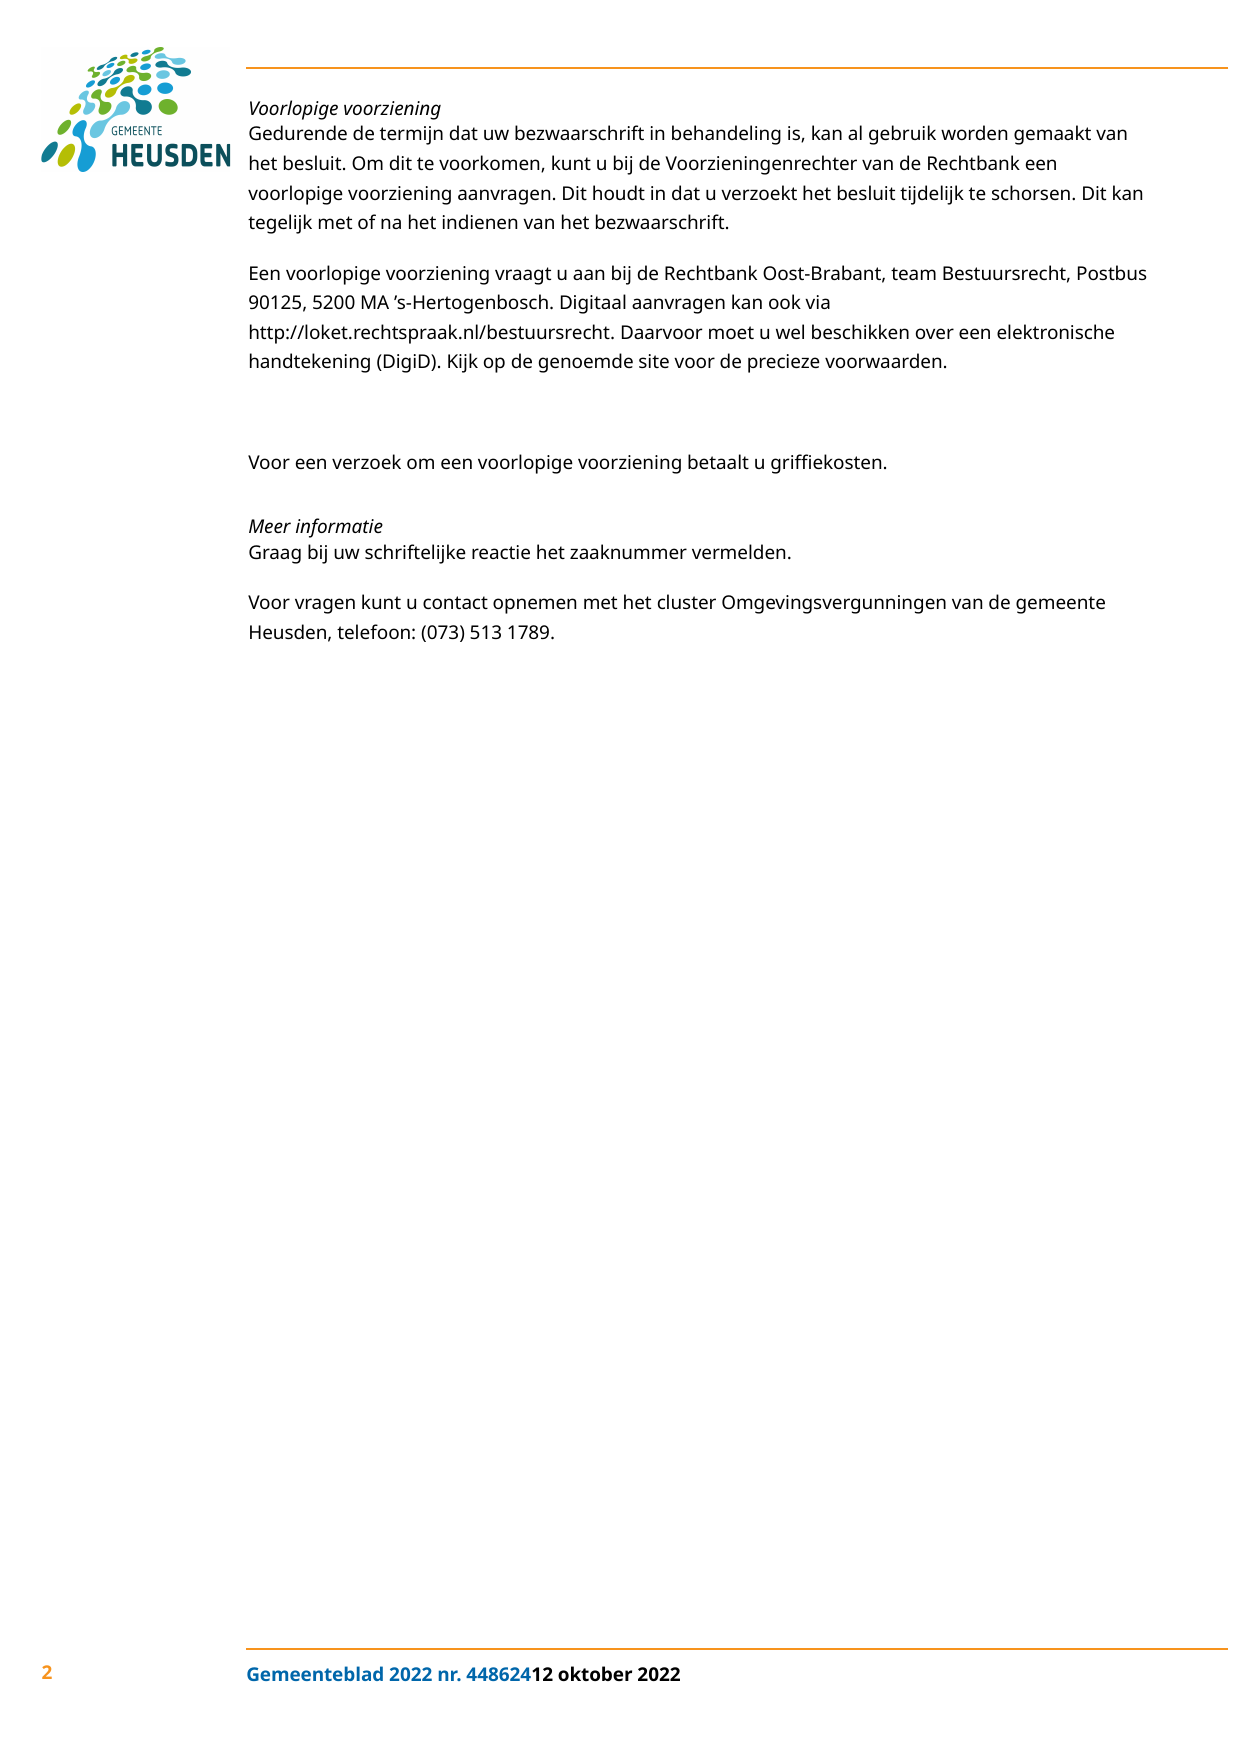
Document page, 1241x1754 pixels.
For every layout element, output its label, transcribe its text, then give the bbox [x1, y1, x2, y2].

text Voor een verzoek om een voorlopige voorziening betaalt u griffiekosten. [248, 449, 1152, 475]
text Meer informatie [248, 513, 1152, 539]
picture [41, 47, 231, 172]
text Graag bij uw schriftelijke reactie het zaaknummer vermelden. [248, 539, 1152, 565]
text Voor vragen kunt u contact opnemen met het cluster Omgevingsvergunningen van de gemeente Heusden, telefoon: (073) 513 1789. [248, 589, 1152, 645]
text Gedurende de termijn dat uw bezwaarschrift in behandeling is, kan al gebruik worden gemaakt van het besluit. Om dit te voorkomen, kunt u bij de Voorzieningenrechter van de Rechtbank een voorlopige voorziening aanvragen. Dit houdt in dat u verzoekt het besluit tijdelijk te schorsen. Dit kan tegelijk met of na het indienen van het bezwaarschrift. [248, 121, 1152, 235]
text Een voorlopige voorziening vraagt u aan bij de Rechtbank Oost-Brabant, team Bestuursrecht, Postbus 90125, 5200 MA ’s-Hertogenbosch. Digitaal aanvragen kan ook via http://loket.rechtspraak.nl/bestuursrecht. Daarvoor moet u wel beschikken over een elektronische handtekening (DigiD). Kijk op de genoemde site voor de precieze voorwaarden. [248, 260, 1152, 374]
text Voorlopige voorziening [248, 95, 1152, 121]
